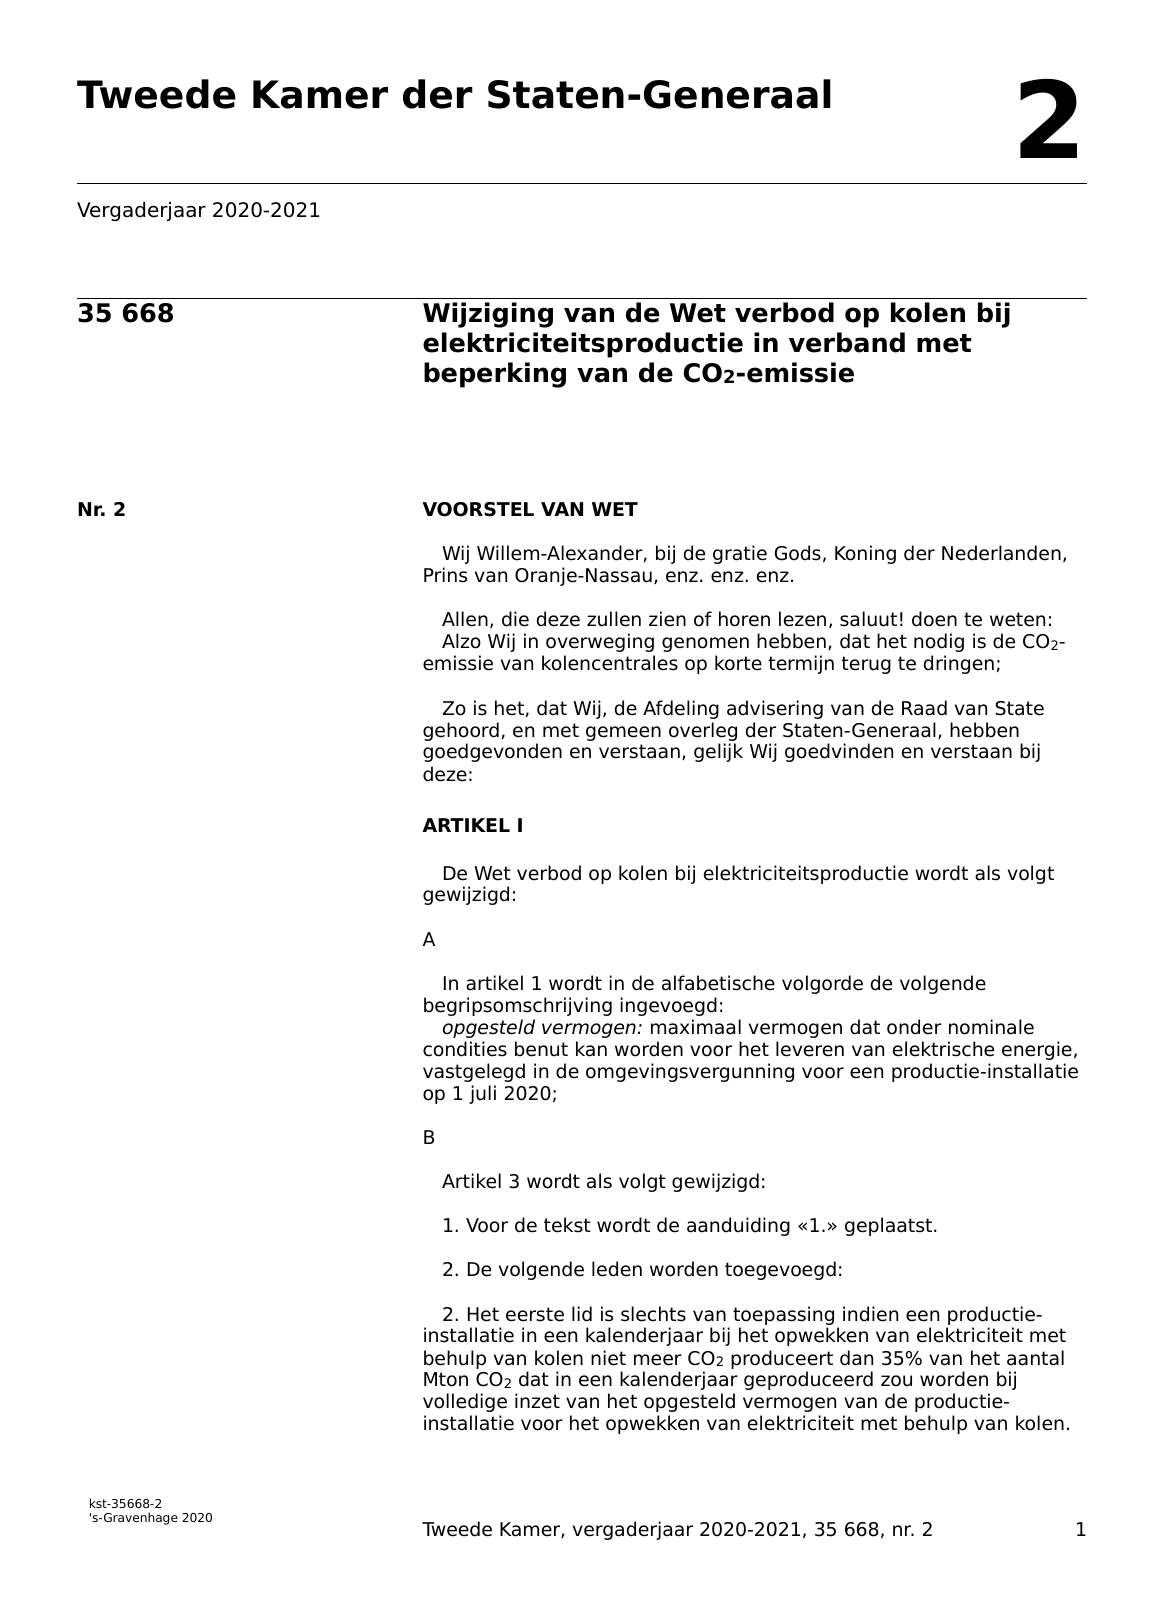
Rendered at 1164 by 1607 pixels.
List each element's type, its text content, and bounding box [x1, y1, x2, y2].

text Allen, die deze zullen zien of horen lezen, saluut! doen te weten: [422, 609, 1087, 631]
text 2. De volgende leden worden toegevoegd: [422, 1259, 1087, 1281]
text A [422, 928, 1087, 951]
text B [422, 1127, 1087, 1149]
text Wij Willem-Alexander, bij de gratie Gods, Koning der Nederlanden, Prins van Oranje-Nassau, enz. enz. enz. [422, 543, 1087, 587]
subtitle 35 668 Wijziging van de Wet verbod op kolen bij elektriciteitsproductie in verband met beperking van de CO2-emissie [77, 299, 1087, 388]
text Alzo Wij in overweging genomen hebben, dat het nodig is de CO2-emissie van kolencentrales op korte termijn terug te dringen; [422, 631, 1087, 675]
text In artikel 1 wordt in de alfabetische volgorde de volgende begripsomschrijving ingevoegd: [422, 973, 1087, 1017]
text 1. Voor de tekst wordt de aanduiding «1.» geplaatst. [422, 1215, 1087, 1237]
text Zo is het, dat Wij, de Afdeling advisering van de Raad van State gehoord, en met gemeen overleg der Staten-Generaal, hebben goedgevonden en verstaan, gelijk Wij goedvinden en verstaan bij deze: [422, 697, 1087, 785]
table_cell Vergaderjaar 2020-2021 [77, 184, 1087, 298]
text 's-Gravenhage 2020 [88, 1511, 323, 1525]
subtitle ARTIKEL I [422, 815, 1087, 837]
text Artikel 3 wordt als volgt gewijzigd: [422, 1171, 1087, 1193]
text 2. Het eerste lid is slechts van toepassing indien een productie-installatie in een kalenderjaar bij het opwekken van elektriciteit met behulp van kolen niet meer CO2 produceert dan 35% van het aantal Mton CO2 dat in een kalenderjaar geproduceerd zou worden bij volledige inzet van het opgesteld vermogen van de productie-installatie voor het opwekken van elektriciteit met behulp van kolen. [422, 1303, 1087, 1435]
subtitle Nr. 2 VOORSTEL VAN WET [77, 499, 1087, 521]
table_header Tweede Kamer der Staten-Generaal [77, 59, 886, 183]
text kst-35668-2 [88, 1497, 323, 1511]
table_header 2 [886, 59, 1087, 183]
text De Wet verbod op kolen bij elektriciteitsproductie wordt als volgt gewijzigd: [422, 862, 1087, 906]
text opgesteld vermogen: maximaal vermogen dat onder nominale condities benut kan worden voor het leveren van elektrische energie, vastgelegd in de omgevingsvergunning voor een productie-installatie op 1 juli 2020; [422, 1017, 1087, 1104]
